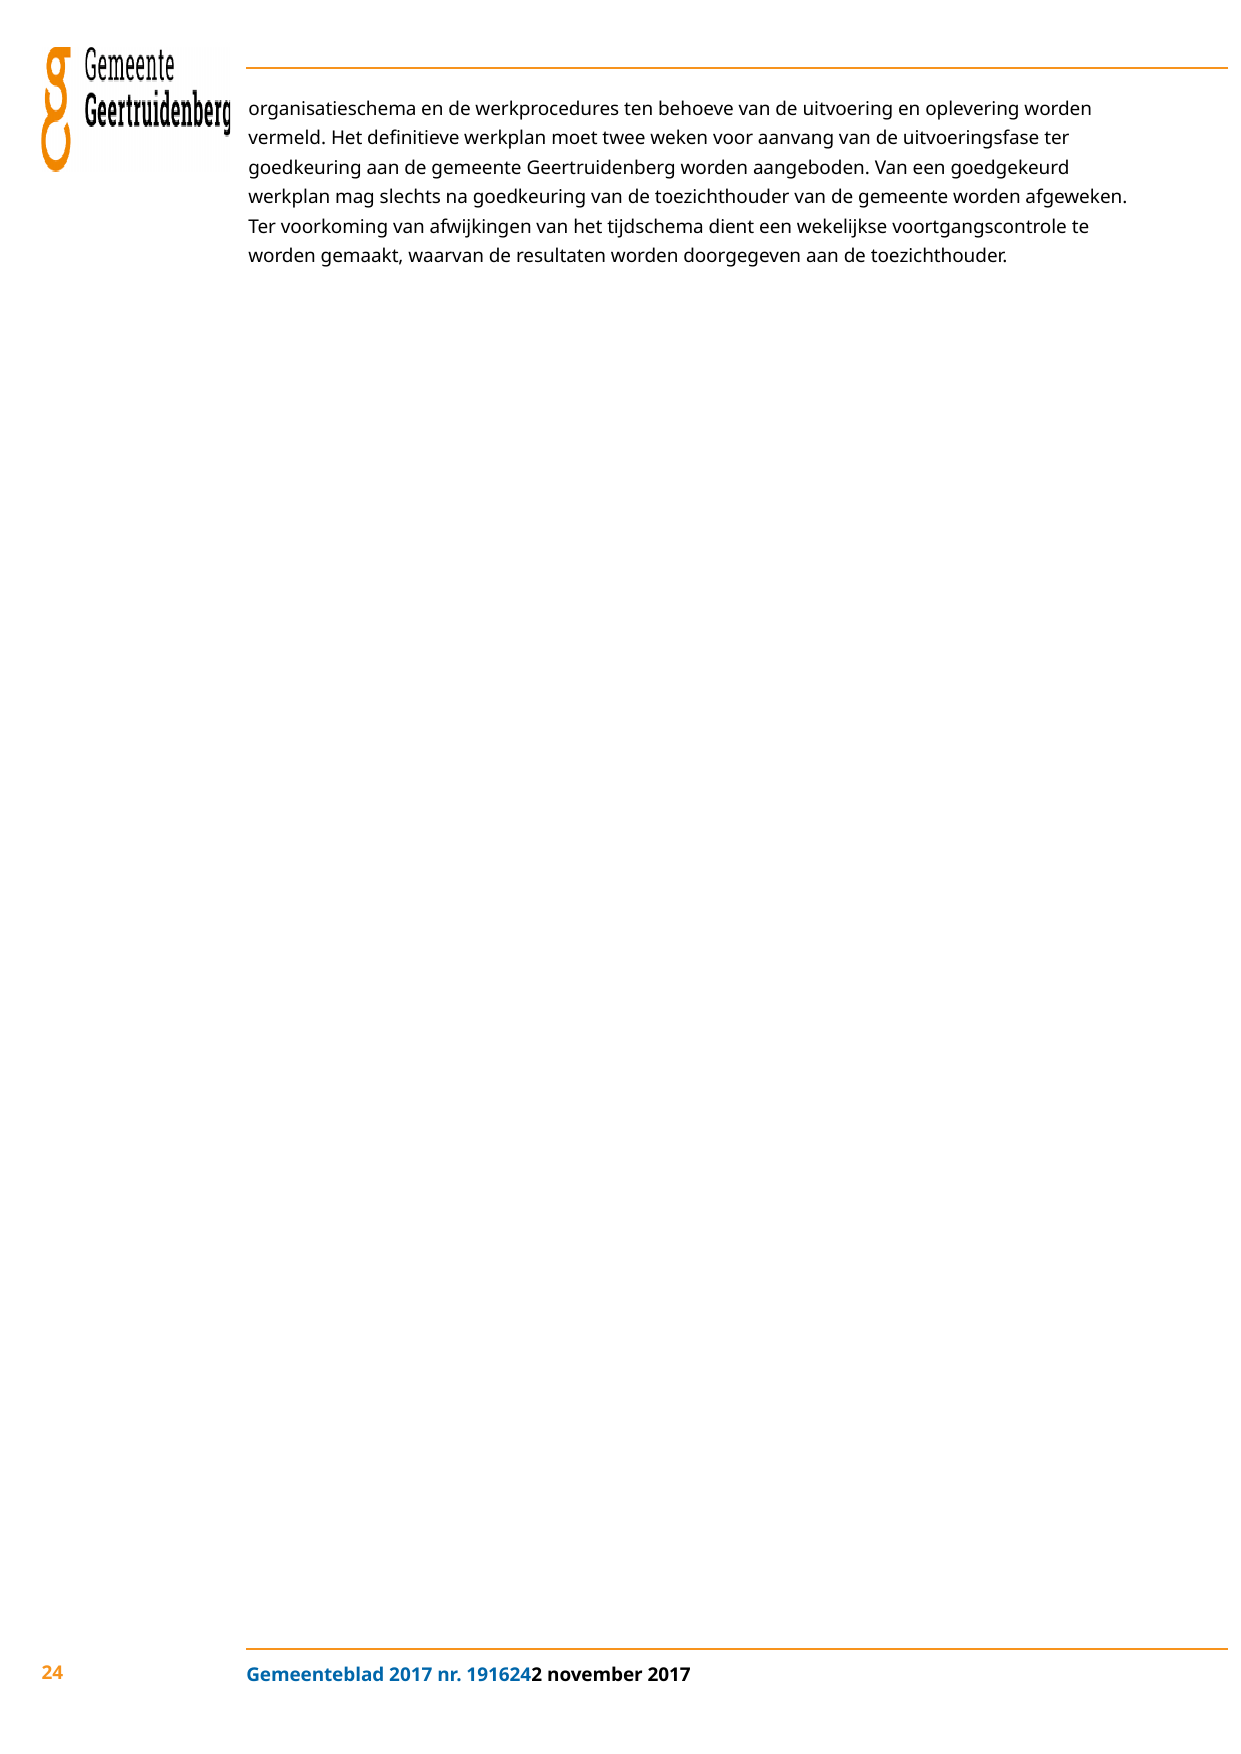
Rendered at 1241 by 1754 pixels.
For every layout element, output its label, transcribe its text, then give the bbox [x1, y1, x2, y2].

text Ter voorkoming van afwijkingen van het tijdschema dient een wekelijkse voortgangscontrole te worden gemaakt, waarvan de resultaten worden doorgegeven aan de toezichthouder. [248, 213, 1152, 268]
picture [41, 47, 231, 172]
text organisatieschema en de werkprocedures ten behoeve van de uitvoering en oplevering worden vermeld. Het definitieve werkplan moet twee weken voor aanvang van de uitvoeringsfase ter goedkeuring aan de gemeente Geertruidenberg worden aangeboden. Van een goedgekeurd werkplan mag slechts na goedkeuring van de toezichthouder van de gemeente worden afgeweken. [248, 95, 1152, 209]
